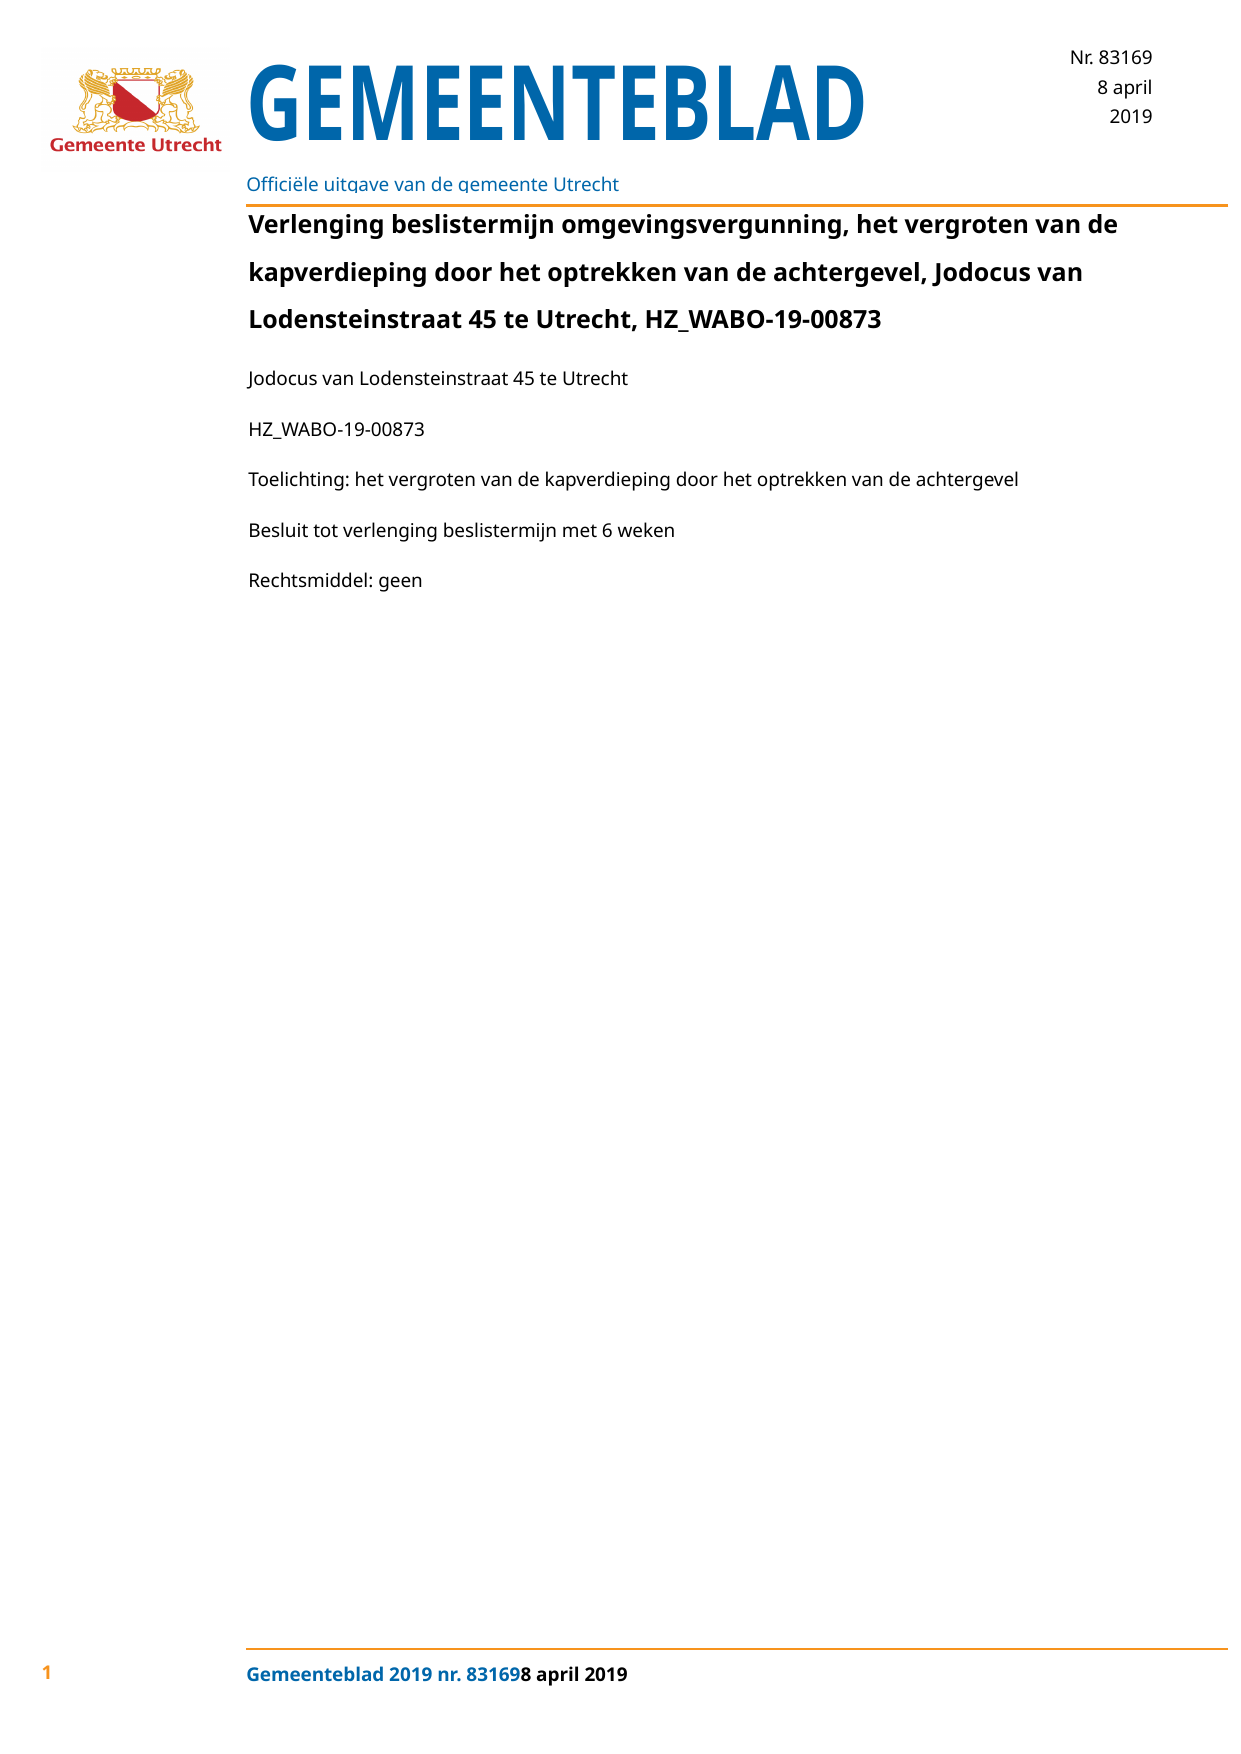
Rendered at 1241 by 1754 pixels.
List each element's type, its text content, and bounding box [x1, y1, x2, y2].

text Besluit tot verlenging beslistermijn met 6 weken [248, 517, 1152, 542]
text Verlenging beslistermijn omgevingsvergunning, het vergroten van de kapverdieping door het optrekken van de achtergevel, Jodocus van Lodensteinstraat 45 te Utrecht, HZ_WABO-19-00873 [248, 207, 1152, 336]
text HZ_WABO-19-00873 [248, 416, 1152, 442]
picture [41, 47, 231, 172]
text Jodocus van Lodensteinstraat 45 te Utrecht [248, 366, 1152, 391]
text Toelichting: het vergroten van de kapverdieping door het optrekken van de achtergevel [248, 466, 1152, 492]
text Rechtsmiddel: geen [248, 567, 1152, 593]
